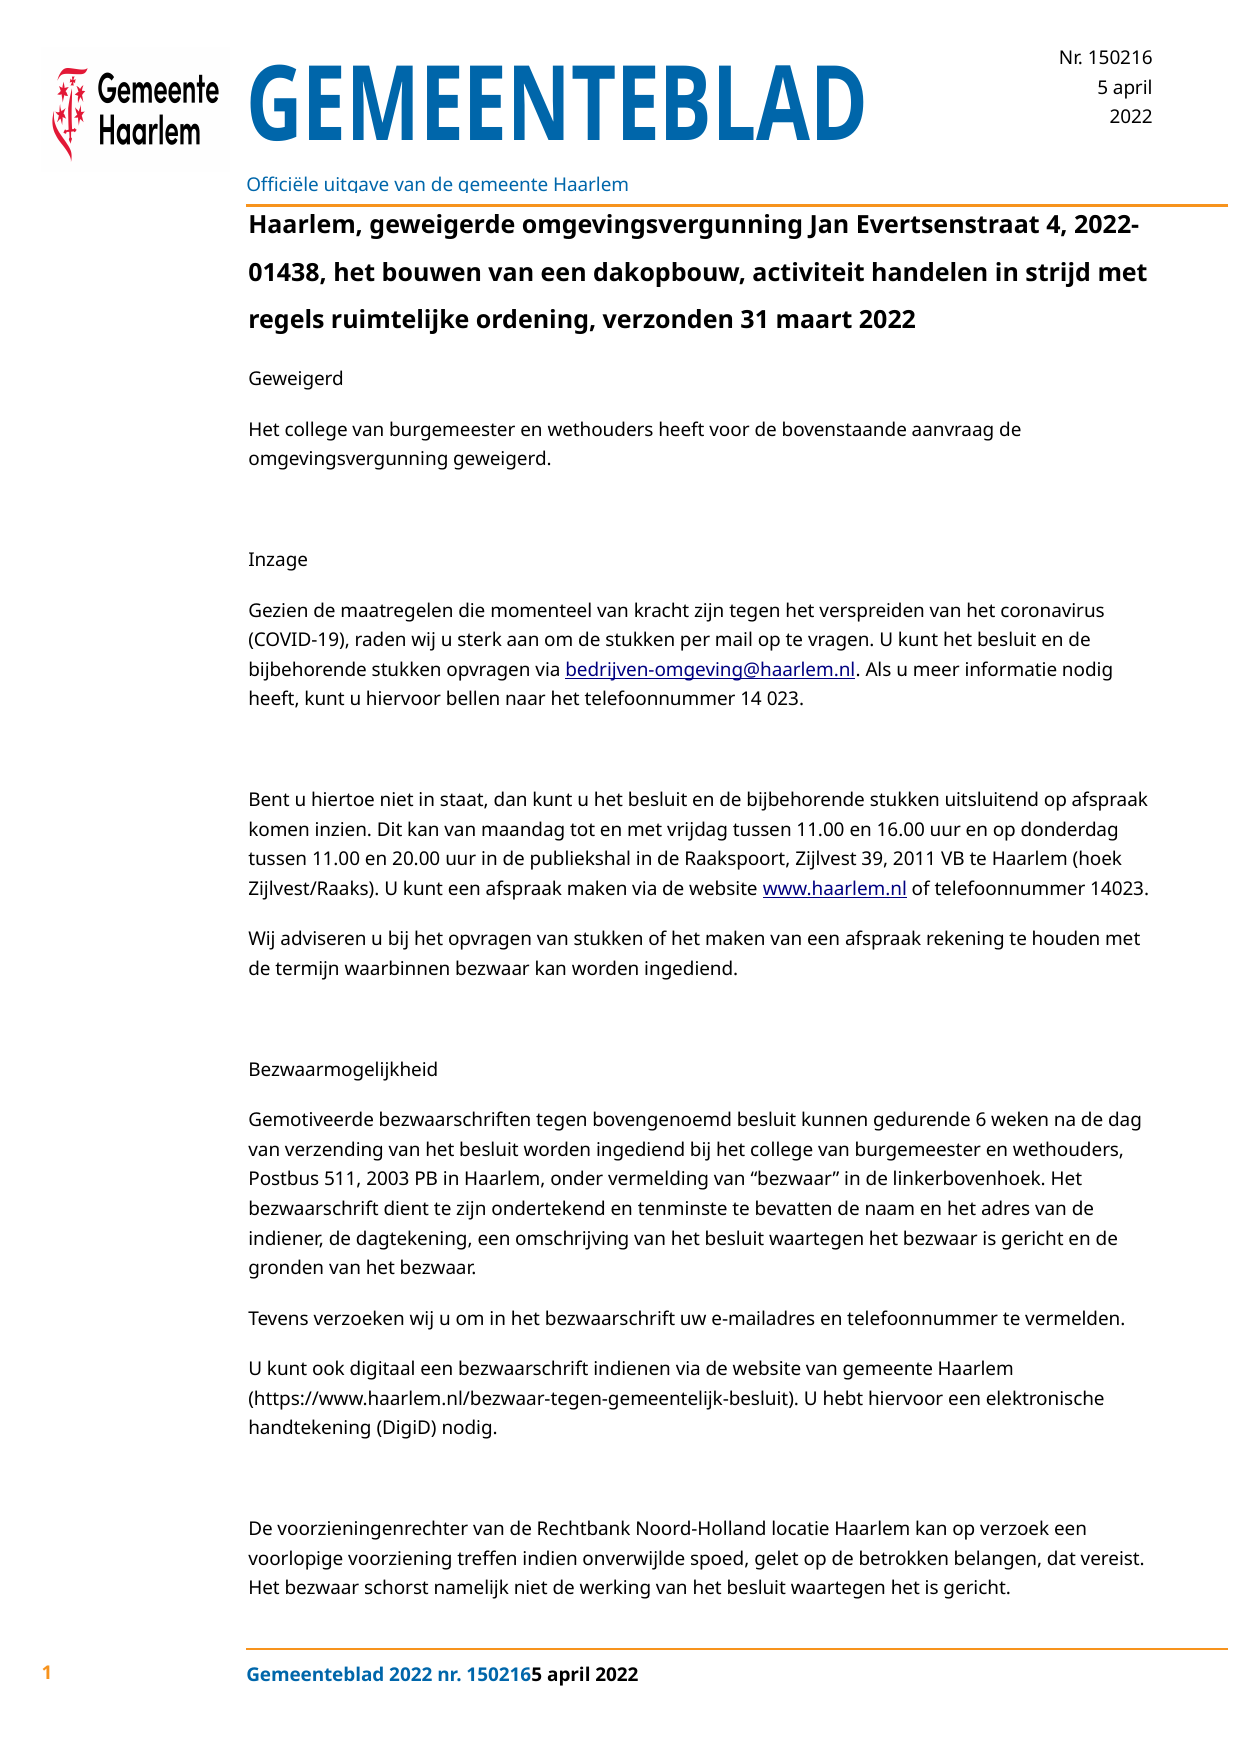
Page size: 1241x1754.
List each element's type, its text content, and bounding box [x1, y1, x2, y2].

text Geweigerd [248, 366, 1152, 391]
text De voorzieningenrechter van de Rechtbank Noord-Holland locatie Haarlem kan op verzoek een voorlopige voorziening treffen indien onverwijlde spoed, gelet op de betrokken belangen, dat vereist. Het bezwaar schorst namelijk niet de werking van het besluit waartegen het is gericht. [248, 1515, 1152, 1600]
text Gezien de maatregelen die momenteel van kracht zijn tegen het verspreiden van het coronavirus (COVID-19), raden wij u sterk aan om de stukken per mail op te vragen. U kunt het besluit en de bijbehorende stukken opvragen via bedrijven-omgeving@haarlem.nl. Als u meer informatie nodig heeft, kunt u hiervoor bellen naar het telefoonnummer 14 023. [248, 597, 1152, 711]
text Bent u hiertoe niet in staat, dan kunt u het besluit en de bijbehorende stukken uitsluitend op afspraak komen inzien. Dit kan van maandag tot en met vrijdag tussen 11.00 en 16.00 uur en op donderdag tussen 11.00 en 20.00 uur in de publiekshal in de Raakspoort, Zijlvest 39, 2011 VB te Haarlem (hoek Zijlvest/Raaks). U kunt een afspraak maken via de website www.haarlem.nl of telefoonnummer 14023. [248, 786, 1152, 901]
text Bezwaarmogelijkheid [248, 1056, 1152, 1082]
picture [41, 47, 231, 172]
text Het college van burgemeester en wethouders heeft voor de bovenstaande aanvraag de omgevingsvergunning geweigerd. [248, 416, 1152, 471]
text Haarlem, geweigerde omgevingsvergunning Jan Evertsenstraat 4, 2022-01438, het bouwen van een dakopbouw, activiteit handelen in strijd met regels ruimtelijke ordening, verzonden 31 maart 2022 [248, 207, 1152, 336]
text Wij adviseren u bij het opvragen van stukken of het maken van een afspraak rekening te houden met de termijn waarbinnen bezwaar kan worden ingediend. [248, 926, 1152, 981]
text Gemotiveerde bezwaarschriften tegen bovengenoemd besluit kunnen gedurende 6 weken na de dag van verzending van het besluit worden ingediend bij het college van burgemeester en wethouders, Postbus 511, 2003 PB in Haarlem, onder vermelding van “bezwaar” in de linkerbovenhoek. Het bezwaarschrift dient te zijn ondertekend en tenminste te bevatten de naam en het adres van de indiener, de dagtekening, een omschrijving van het besluit waartegen het bezwaar is gericht en de gronden van het bezwaar. [248, 1106, 1152, 1280]
text Inzage [248, 546, 1152, 572]
text Tevens verzoeken wij u om in het bezwaarschrift uw e-mailadres en telefoonnummer te vermelden. [248, 1305, 1152, 1330]
text U kunt ook digitaal een bezwaarschrift indienen via de website van gemeente Haarlem (https://www.haarlem.nl/bezwaar-tegen-gemeentelijk-besluit). U hebt hiervoor een elektronische handtekening (DigiD) nodig. [248, 1355, 1152, 1440]
